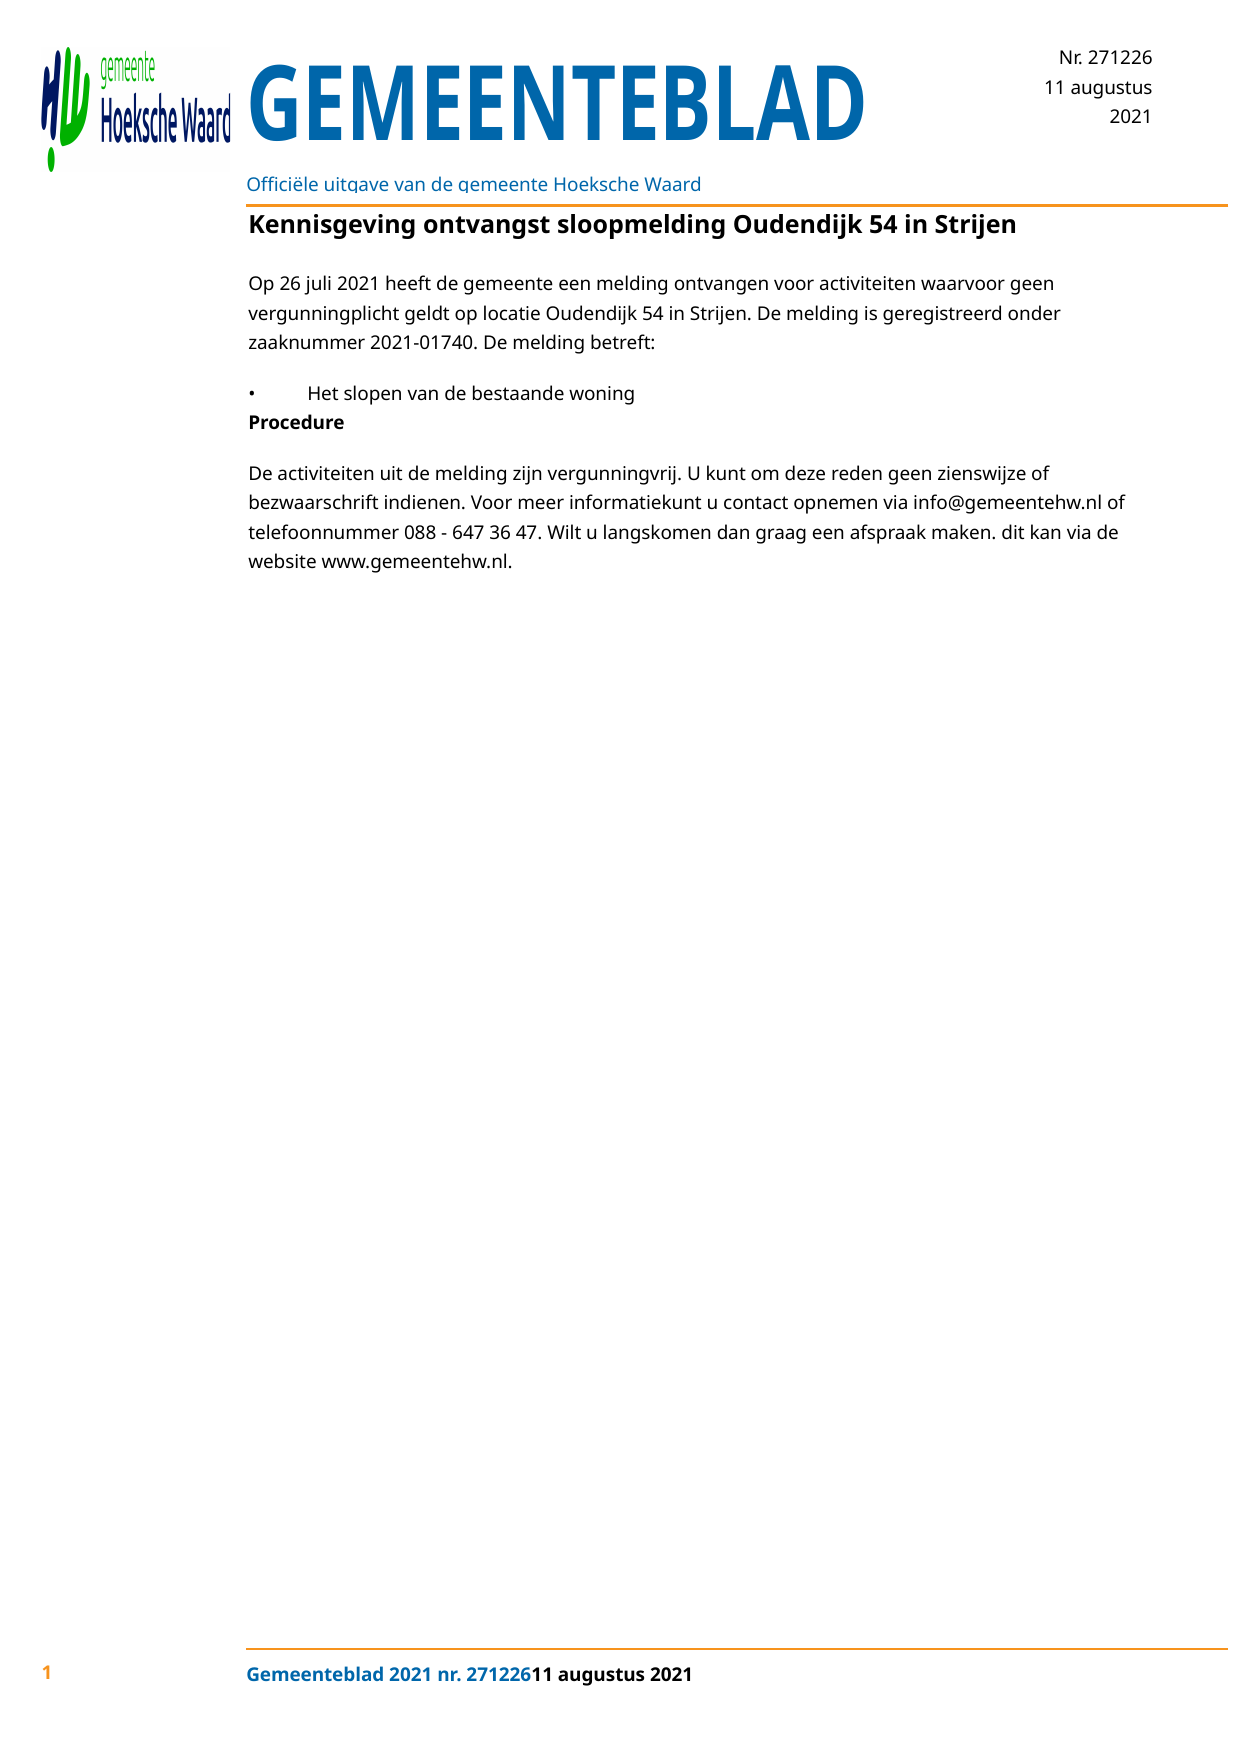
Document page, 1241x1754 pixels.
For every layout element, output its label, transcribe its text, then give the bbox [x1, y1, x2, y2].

text Op 26 juli 2021 heeft de gemeente een melding ontvangen voor activiteiten waarvoor geen vergunningplicht geldt op locatie Oudendijk 54 in Strijen. De melding is geregistreerd onder zaaknummer 2021-01740. De melding betreft: [248, 270, 1152, 355]
picture [41, 47, 231, 172]
text Procedure [248, 409, 1152, 435]
list Het slopen van de bestaande woning [248, 380, 1152, 406]
text Kennisgeving ontvangst sloopmelding Oudendijk 54 in Strijen [248, 207, 1152, 241]
text De activiteiten uit de melding zijn vergunningvrij. U kunt om deze reden geen zienswijze of bezwaarschrift indienen. Voor meer informatiekunt u contact opnemen via info@gemeentehw.nl of telefoonnummer 088 - 647 36 47. Wilt u langskomen dan graag een afspraak maken. dit kan via de website www.gemeentehw.nl. [248, 460, 1152, 574]
